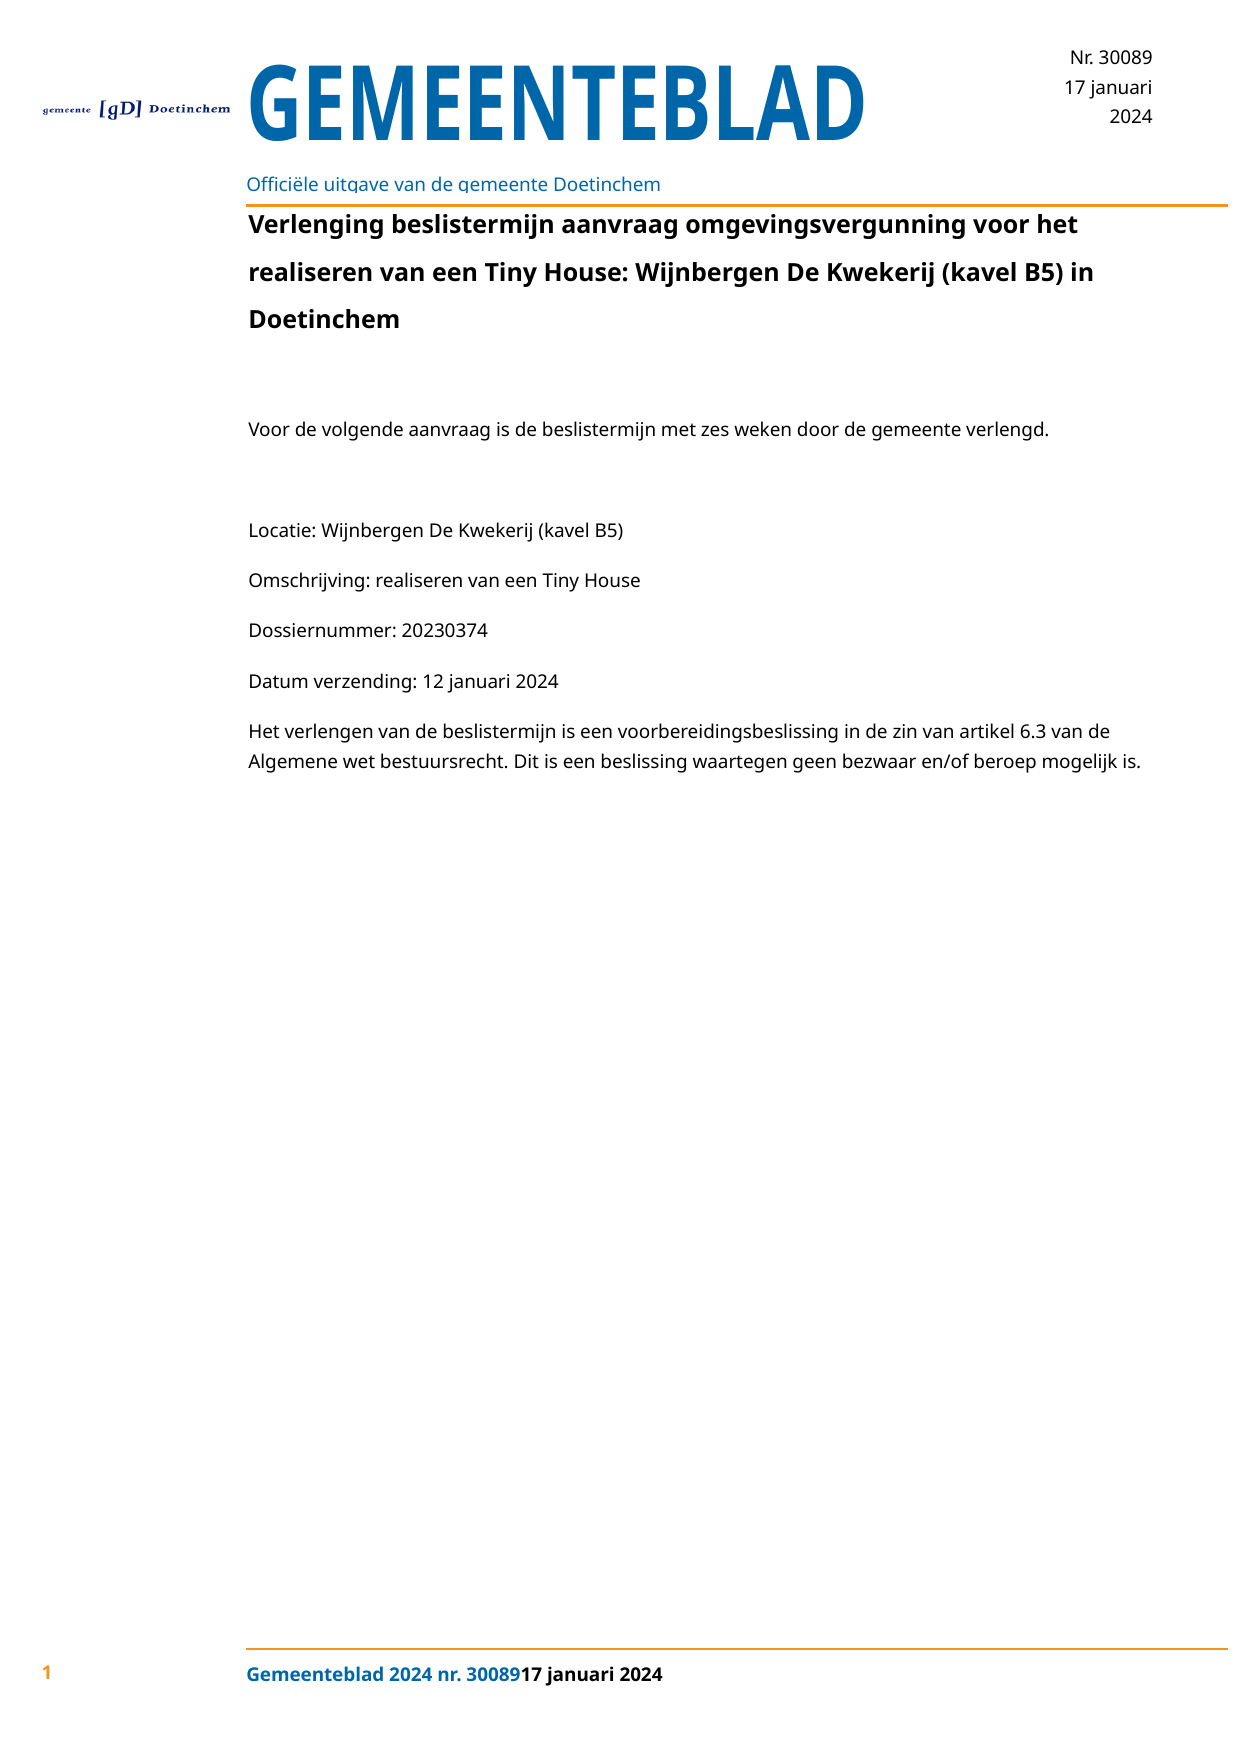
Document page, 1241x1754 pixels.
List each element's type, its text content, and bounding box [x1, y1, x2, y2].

text Datum verzending: 12 januari 2024 [248, 668, 1152, 694]
text Dossiernummer: 20230374 [248, 618, 1152, 643]
text Omschrijving: realiseren van een Tiny House [248, 567, 1152, 593]
text Voor de volgende aanvraag is de beslistermijn met zes weken door de gemeente verlengd. [248, 416, 1152, 442]
text Verlenging beslistermijn aanvraag omgevingsvergunning voor het realiseren van een Tiny House: Wijnbergen De Kwekerij (kavel B5) in Doetinchem [248, 207, 1152, 336]
text Het verlengen van de beslistermijn is een voorbereidingsbeslissing in de zin van artikel 6.3 van de Algemene wet bestuursrecht. Dit is een beslissing waartegen geen bezwaar en/of beroep mogelijk is. [248, 718, 1152, 774]
text Locatie: Wijnbergen De Kwekerij (kavel B5) [248, 517, 1152, 542]
picture [41, 47, 231, 172]
